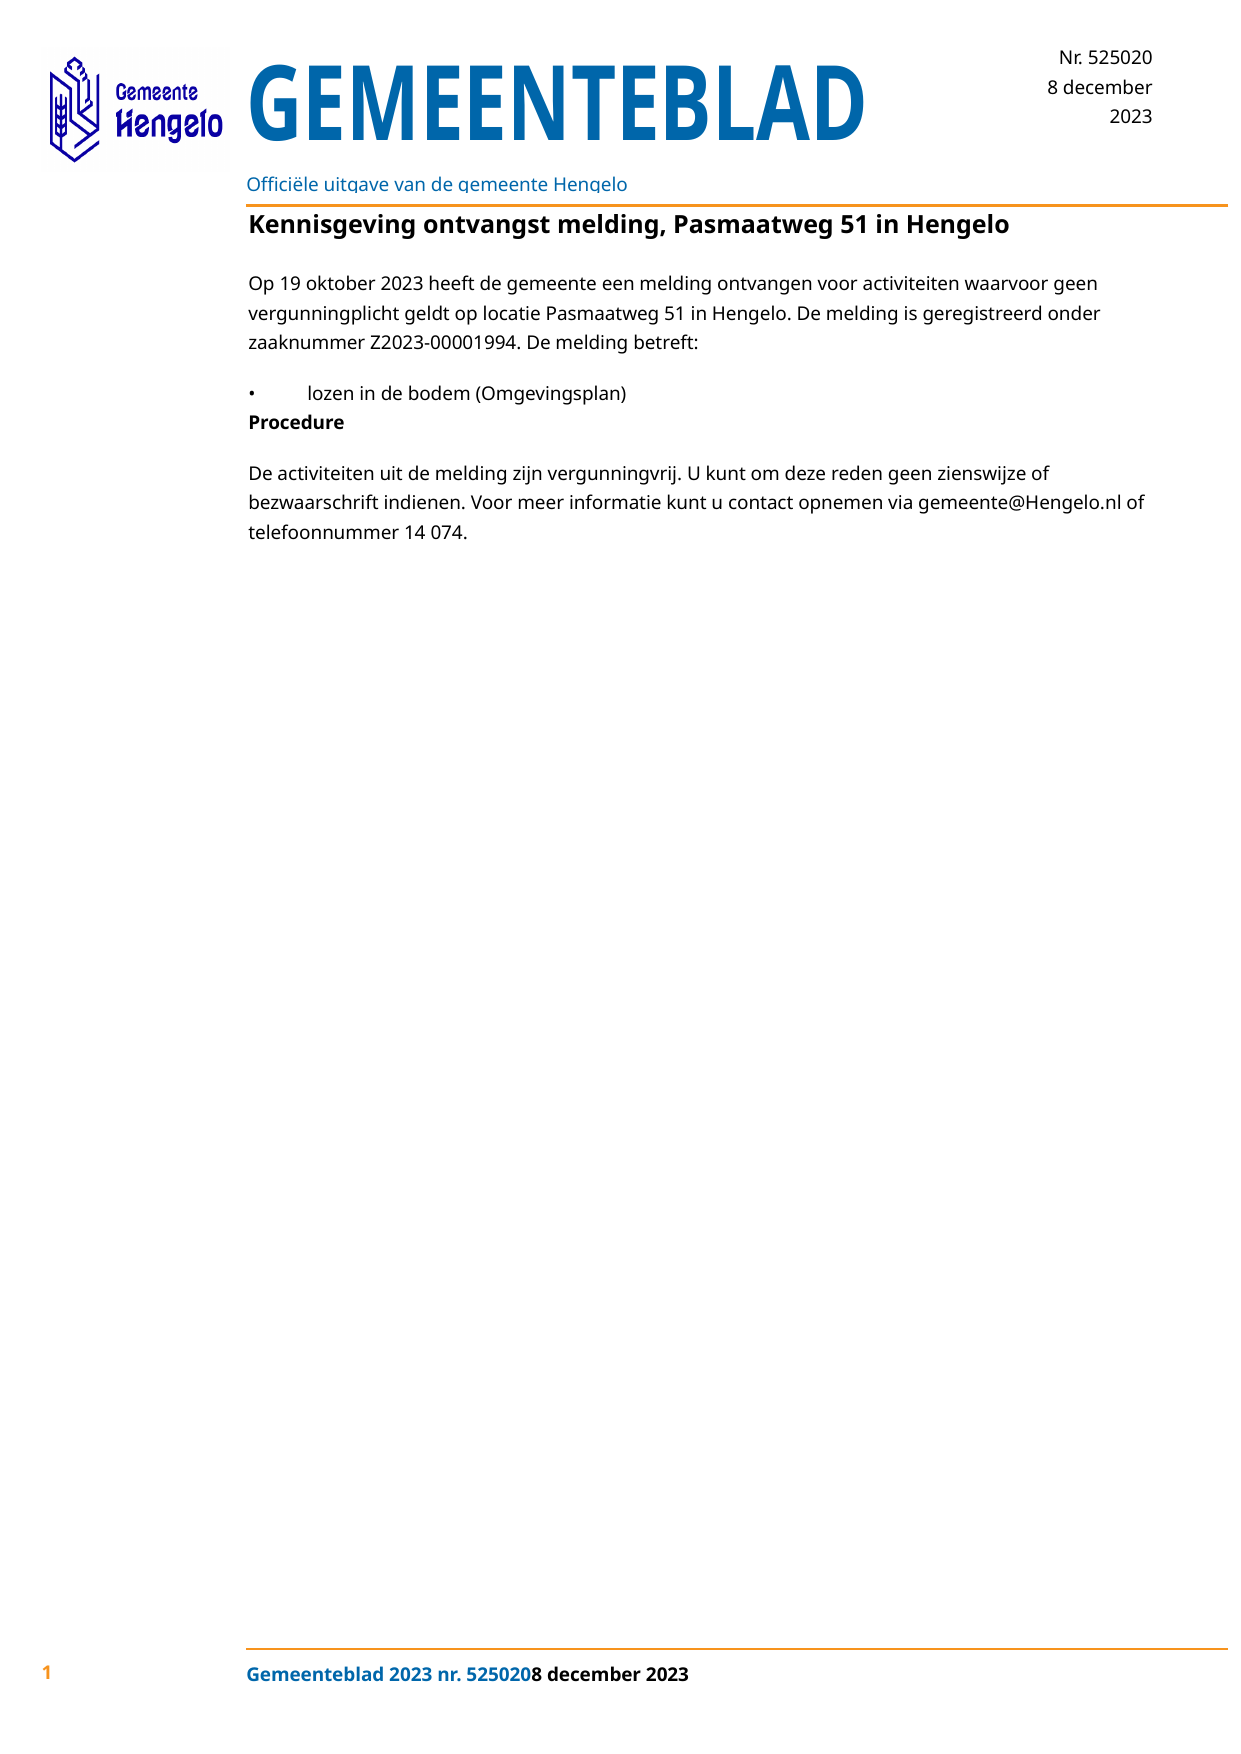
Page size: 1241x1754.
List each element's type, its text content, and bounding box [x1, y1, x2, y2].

text Kennisgeving ontvangst melding, Pasmaatweg 51 in Hengelo [248, 207, 1152, 241]
list lozen in de bodem (Omgevingsplan) [248, 380, 1152, 406]
text Procedure [248, 409, 1152, 435]
picture [41, 47, 231, 172]
text Op 19 oktober 2023 heeft de gemeente een melding ontvangen voor activiteiten waarvoor geen vergunningplicht geldt op locatie Pasmaatweg 51 in Hengelo. De melding is geregistreerd onder zaaknummer Z2023-00001994. De melding betreft: [248, 270, 1152, 355]
text De activiteiten uit de melding zijn vergunningvrij. U kunt om deze reden geen zienswijze of bezwaarschrift indienen. Voor meer informatie kunt u contact opnemen via gemeente@Hengelo.nl of telefoonnummer 14 074. [248, 460, 1152, 545]
